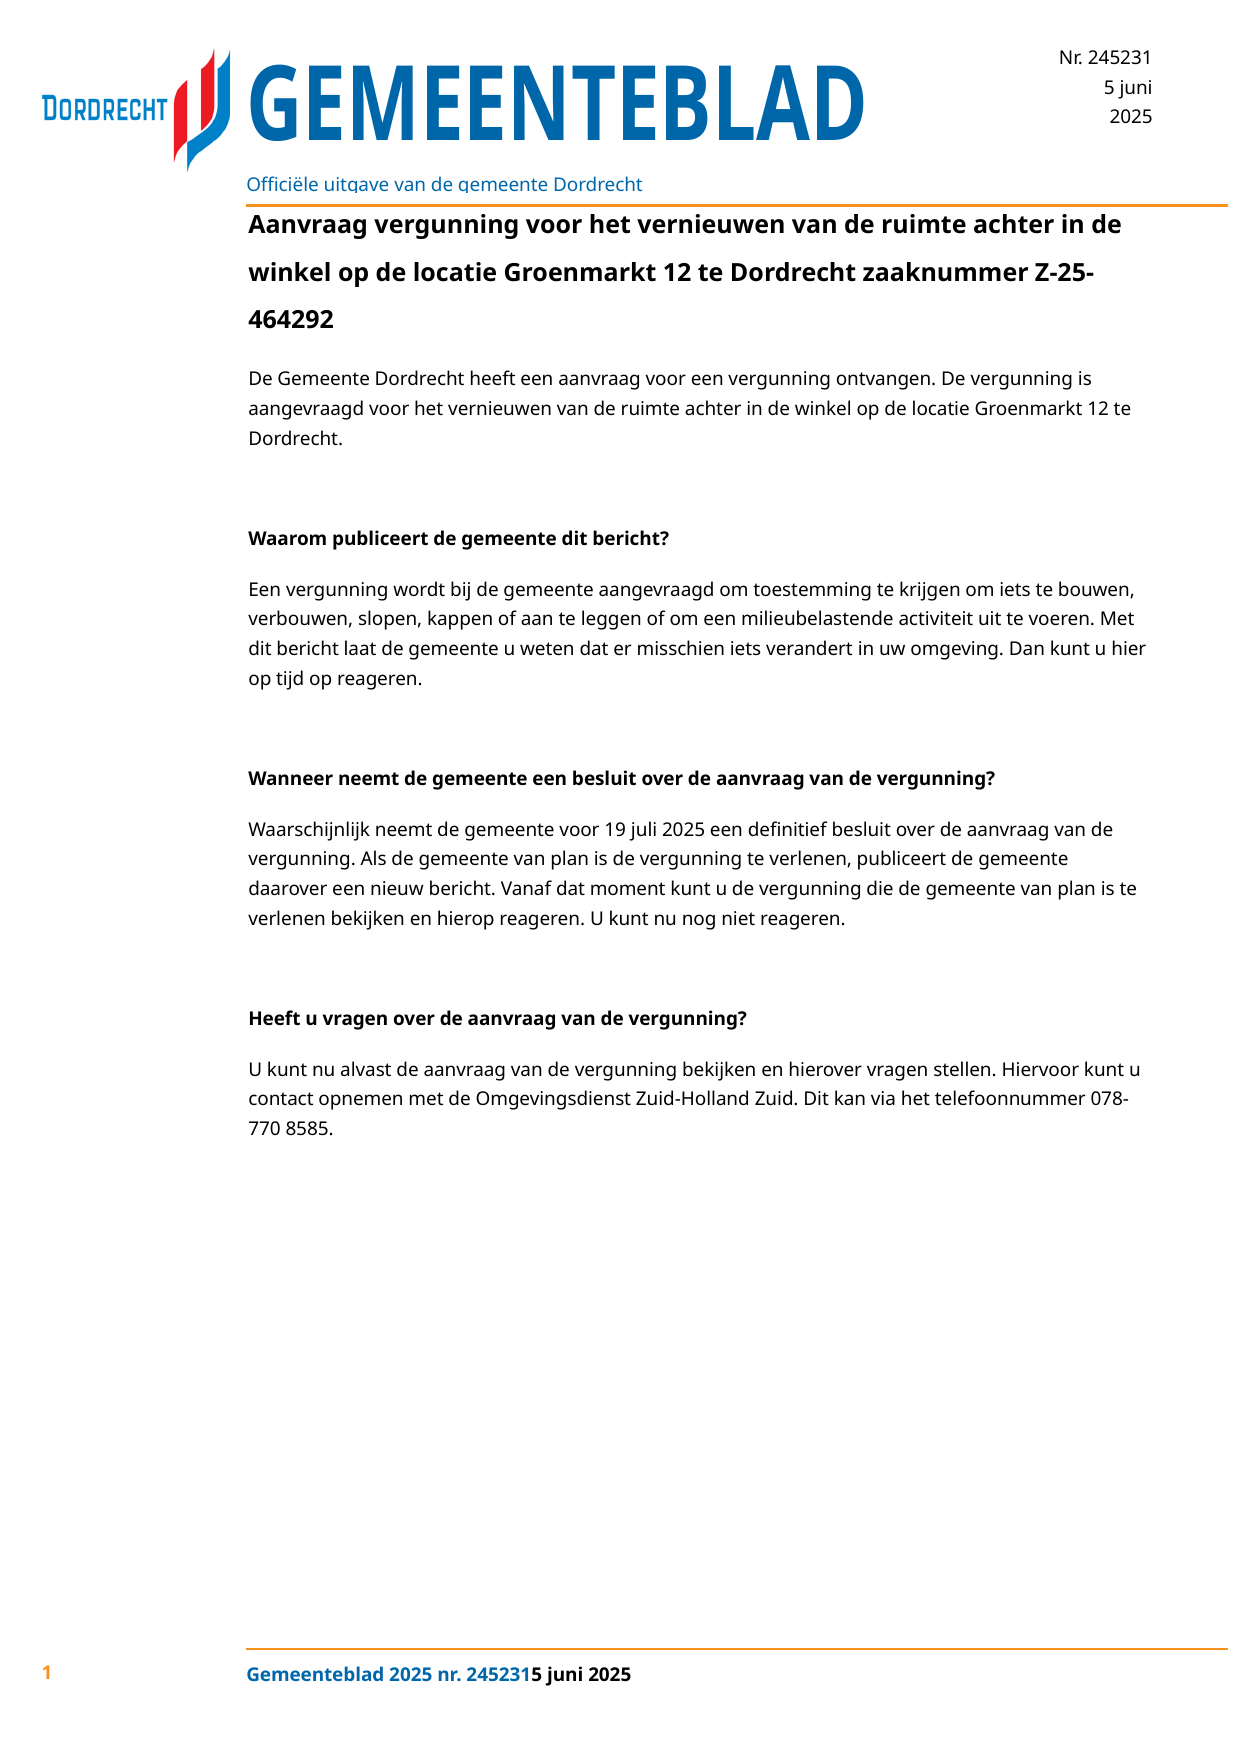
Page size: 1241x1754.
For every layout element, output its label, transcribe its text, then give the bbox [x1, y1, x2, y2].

text Heeft u vragen over de aanvraag van de vergunning? [248, 1006, 1152, 1031]
text U kunt nu alvast de aanvraag van de vergunning bekijken en hierover vragen stellen. Hiervoor kunt u contact opnemen met de Omgevingsdienst Zuid-Holland Zuid. Dit kan via het telefoonnummer 078-770 8585. [248, 1056, 1152, 1141]
text Wanneer neemt de gemeente een besluit over de aanvraag van de vergunning? [248, 766, 1152, 791]
text Een vergunning wordt bij de gemeente aangevraagd om toestemming te krijgen om iets te bouwen, verbouwen, slopen, kappen of aan te leggen of om een milieubelastende activiteit uit te voeren. Met dit bericht laat de gemeente u weten dat er misschien iets verandert in uw omgeving. Dan kunt u hier op tijd op reageren. [248, 576, 1152, 690]
picture [41, 47, 231, 172]
text De Gemeente Dordrecht heeft een aanvraag voor een vergunning ontvangen. De vergunning is aangevraagd voor het vernieuwen van de ruimte achter in de winkel op de locatie Groenmarkt 12 te Dordrecht. [248, 366, 1152, 450]
text Waarschijnlijk neemt de gemeente voor 19 juli 2025 een definitief besluit over de aanvraag van de vergunning. Als de gemeente van plan is de vergunning te verlenen, publiceert de gemeente daarover een nieuw bericht. Vanaf dat moment kunt u de vergunning die de gemeente van plan is te verlenen bekijken en hierop reageren. U kunt nu nog niet reageren. [248, 816, 1152, 930]
text Waarom publiceert de gemeente dit bericht? [248, 526, 1152, 551]
text Aanvraag vergunning voor het vernieuwen van de ruimte achter in de winkel op de locatie Groenmarkt 12 te Dordrecht zaaknummer Z-25-464292 [248, 207, 1152, 336]
